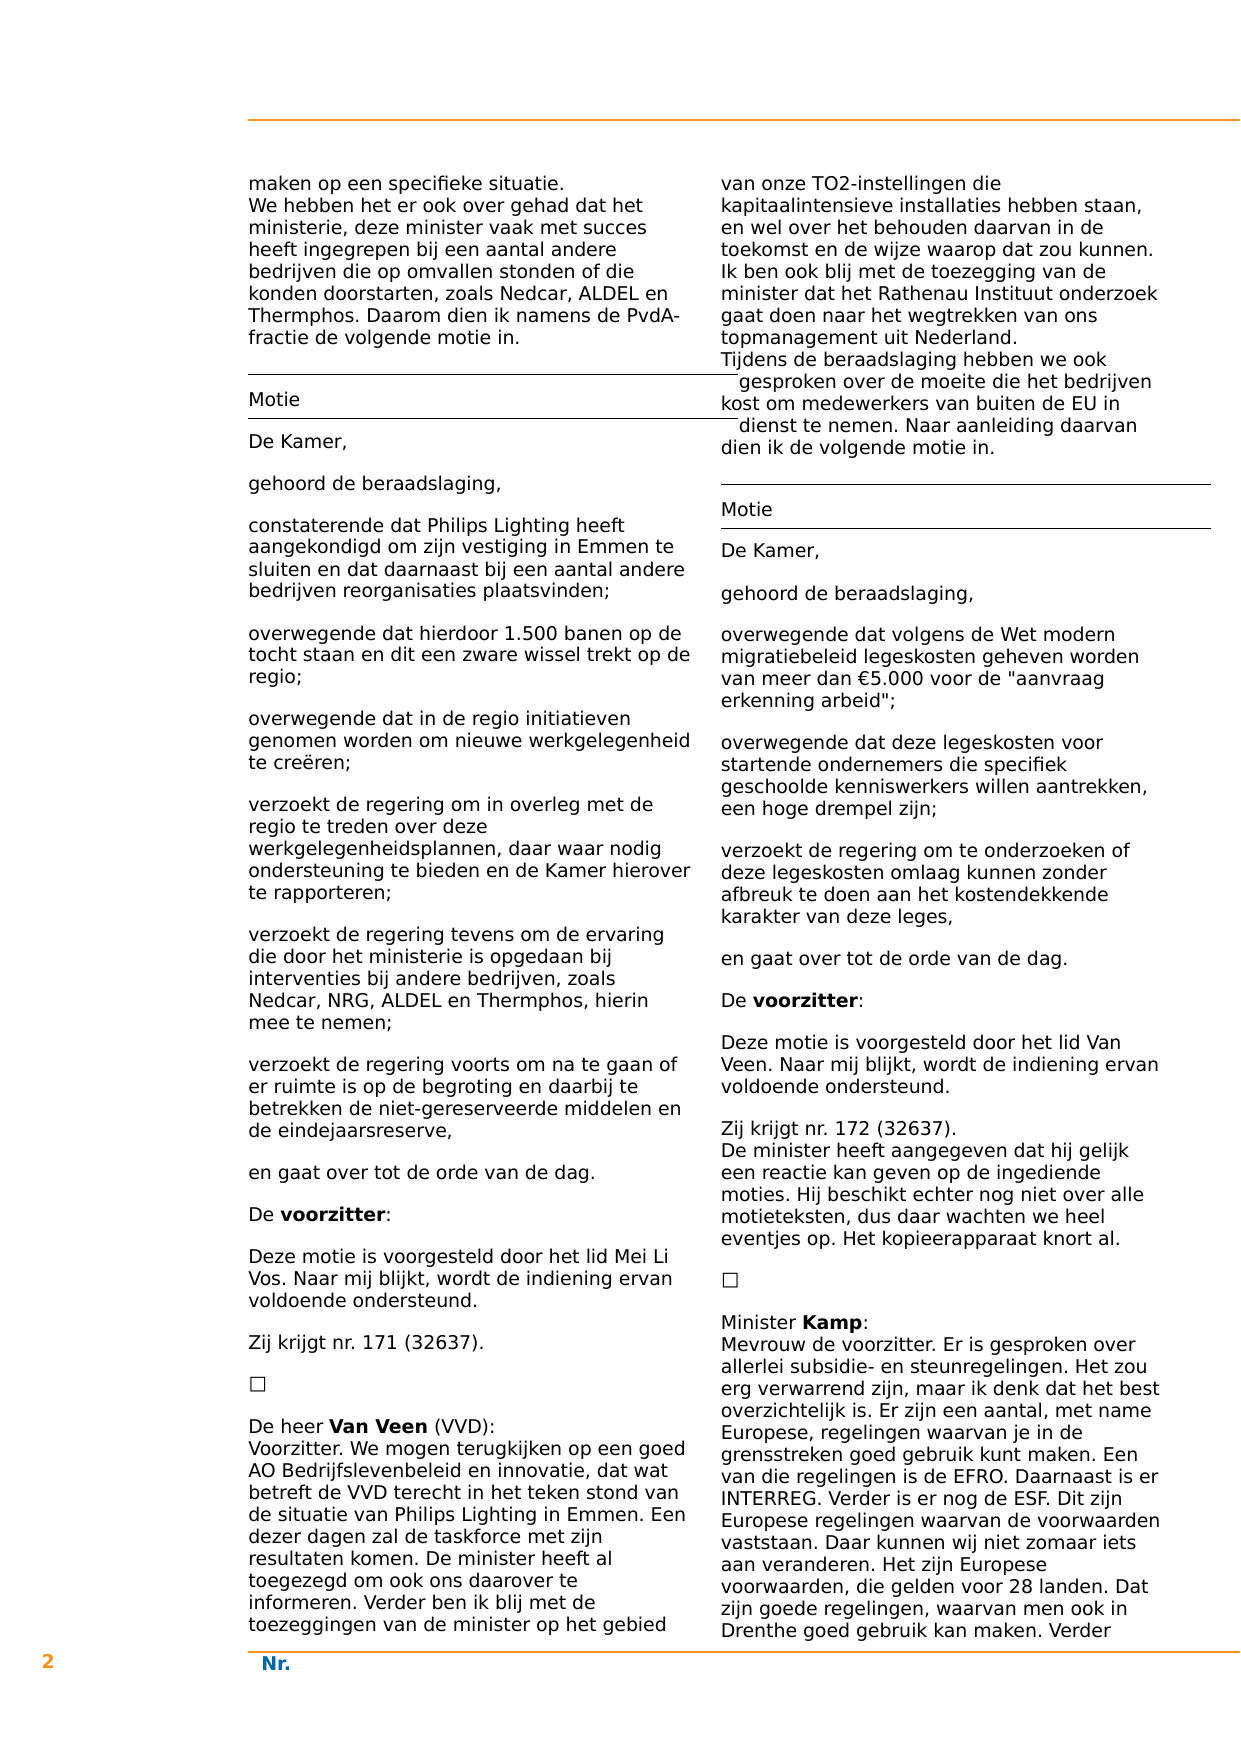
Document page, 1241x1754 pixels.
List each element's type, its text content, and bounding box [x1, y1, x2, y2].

text We hebben het er ook over gehad dat het ministerie, deze minister vaak met succes heeft ingegrepen bij een aantal andere bedrijven die op omvallen stonden of die konden doorstarten, zoals Nedcar, ALDEL en Thermphos. Daarom dien ik namens de PvdA-fractie de volgende motie in. [248, 195, 691, 349]
text ⬜ [721, 1270, 1163, 1292]
text overwegende dat volgens de Wet modern migratiebeleid legeskosten geheven worden van meer dan €5.000 voor de "aanvraag erkenning arbeid"; [721, 624, 1163, 712]
text maken op een specifieke situatie. [248, 173, 691, 195]
text Mevrouw de voorzitter. Er is gesproken over allerlei subsidie- en steunregelingen. Het zou erg verwarrend zijn, maar ik denk dat het best overzichtelijk is. Er zijn een aantal, met name Europese, regelingen waarvan je in de grensstreken goed gebruik kunt maken. Een van die regelingen is de EFRO. Daarnaast is er INTERREG. Verder is er nog de ESF. Dit zijn Europese regelingen waarvan de voorwaarden vaststaan. Daar kunnen wij niet zomaar iets aan veranderen. Het zijn Europese voorwaarden, die gelden voor 28 landen. Dat zijn goede regelingen, waarvan men ook in Drenthe goed gebruik kan maken. Verder [721, 1334, 1163, 1642]
text De heer Van Veen (VVD): [248, 1416, 691, 1438]
text en gaat over tot de orde van de dag. [721, 948, 1163, 970]
text constaterende dat Philips Lighting heeft aangekondigd om zijn vestiging in Emmen te sluiten en dat daarnaast bij een aantal andere bedrijven reorganisaties plaatsvinden; [248, 514, 691, 602]
text De voorzitter: [721, 990, 1163, 1012]
text van onze TO2-instellingen die kapitaalintensieve installaties hebben staan, en wel over het behouden daarvan in de toekomst en de wijze waarop dat zou kunnen. Ik ben ook blij met de toezegging van de minister dat het Rathenau Instituut onderzoek gaat doen naar het wegtrekken van ons topmanagement uit Nederland. [721, 173, 1163, 349]
text verzoekt de regering tevens om de ervaring die door het ministerie is opgedaan bij interventies bij andere bedrijven, zoals Nedcar, NRG, ALDEL en Thermphos, hierin mee te nemen; [248, 924, 691, 1034]
text verzoekt de regering voorts om na te gaan of er ruimte is op de begroting en daarbij te betrekken de niet-gereserveerde middelen en de eindejaarsreserve, [248, 1054, 691, 1142]
text Zij krijgt nr. 172 (32637). [721, 1118, 1163, 1140]
text verzoekt de regering om in overleg met de regio te treden over deze werkgelegenheidsplannen, daar waar nodig ondersteuning te bieden en de Kamer hierover te rapporteren; [248, 794, 691, 904]
text De Kamer, [248, 431, 691, 452]
text overwegende dat hierdoor 1.500 banen op de tocht staan en dit een zware wissel trekt op de regio; [248, 622, 691, 688]
text Motie [248, 388, 691, 411]
text gehoord de beraadslaging, [721, 582, 1163, 604]
text Voorzitter. We mogen terugkijken op een goed AO Bedrijfslevenbeleid en innovatie, dat wat betreft de VVD terecht in het teken stond van de situatie van Philips Lighting in Emmen. Een dezer dagen zal de taskforce met zijn resultaten komen. De minister heeft al toegezegd om ook ons daarover te informeren. Verder ben ik blij met de toezeggingen van de minister op het gebied [248, 1438, 691, 1636]
text ⬜ [248, 1374, 691, 1396]
text Motie [721, 498, 1163, 520]
text overwegende dat deze legeskosten voor startende ondernemers die specifiek geschoolde kenniswerkers willen aantrekken, een hoge drempel zijn; [721, 732, 1163, 820]
text De voorzitter: [248, 1204, 691, 1226]
text Deze motie is voorgesteld door het lid Van Veen. Naar mij blijkt, wordt de indiening ervan voldoende ondersteund. [721, 1032, 1163, 1098]
text overwegende dat in de regio initiatieven genomen worden om nieuwe werkgelegenheid te creëren; [248, 708, 691, 774]
text Deze motie is voorgesteld door het lid Mei Li Vos. Naar mij blijkt, wordt de indiening ervan voldoende ondersteund. [248, 1246, 691, 1312]
text verzoekt de regering om te onderzoeken of deze legeskosten omlaag kunnen zonder afbreuk te doen aan het kostendekkende karakter van deze leges, [721, 840, 1163, 928]
text en gaat over tot de orde van de dag. [248, 1162, 691, 1184]
text Tijdens de beraadslaging hebben we ook gesproken over de moeite die het bedrijven kost om medewerkers van buiten de EU in dienst te nemen. Naar aanleiding daarvan dien ik de volgende motie in. [721, 349, 1163, 458]
text Zij krijgt nr. 171 (32637). [248, 1332, 691, 1354]
text De minister heeft aangegeven dat hij gelijk een reactie kan geven op de ingediende moties. Hij beschikt echter nog niet over alle motieteksten, dus daar wachten we heel eventjes op. Het kopieerapparaat knort al. [721, 1140, 1163, 1250]
text De Kamer, [721, 540, 1163, 562]
text Minister Kamp: [721, 1312, 1163, 1334]
text gehoord de beraadslaging, [248, 472, 691, 494]
